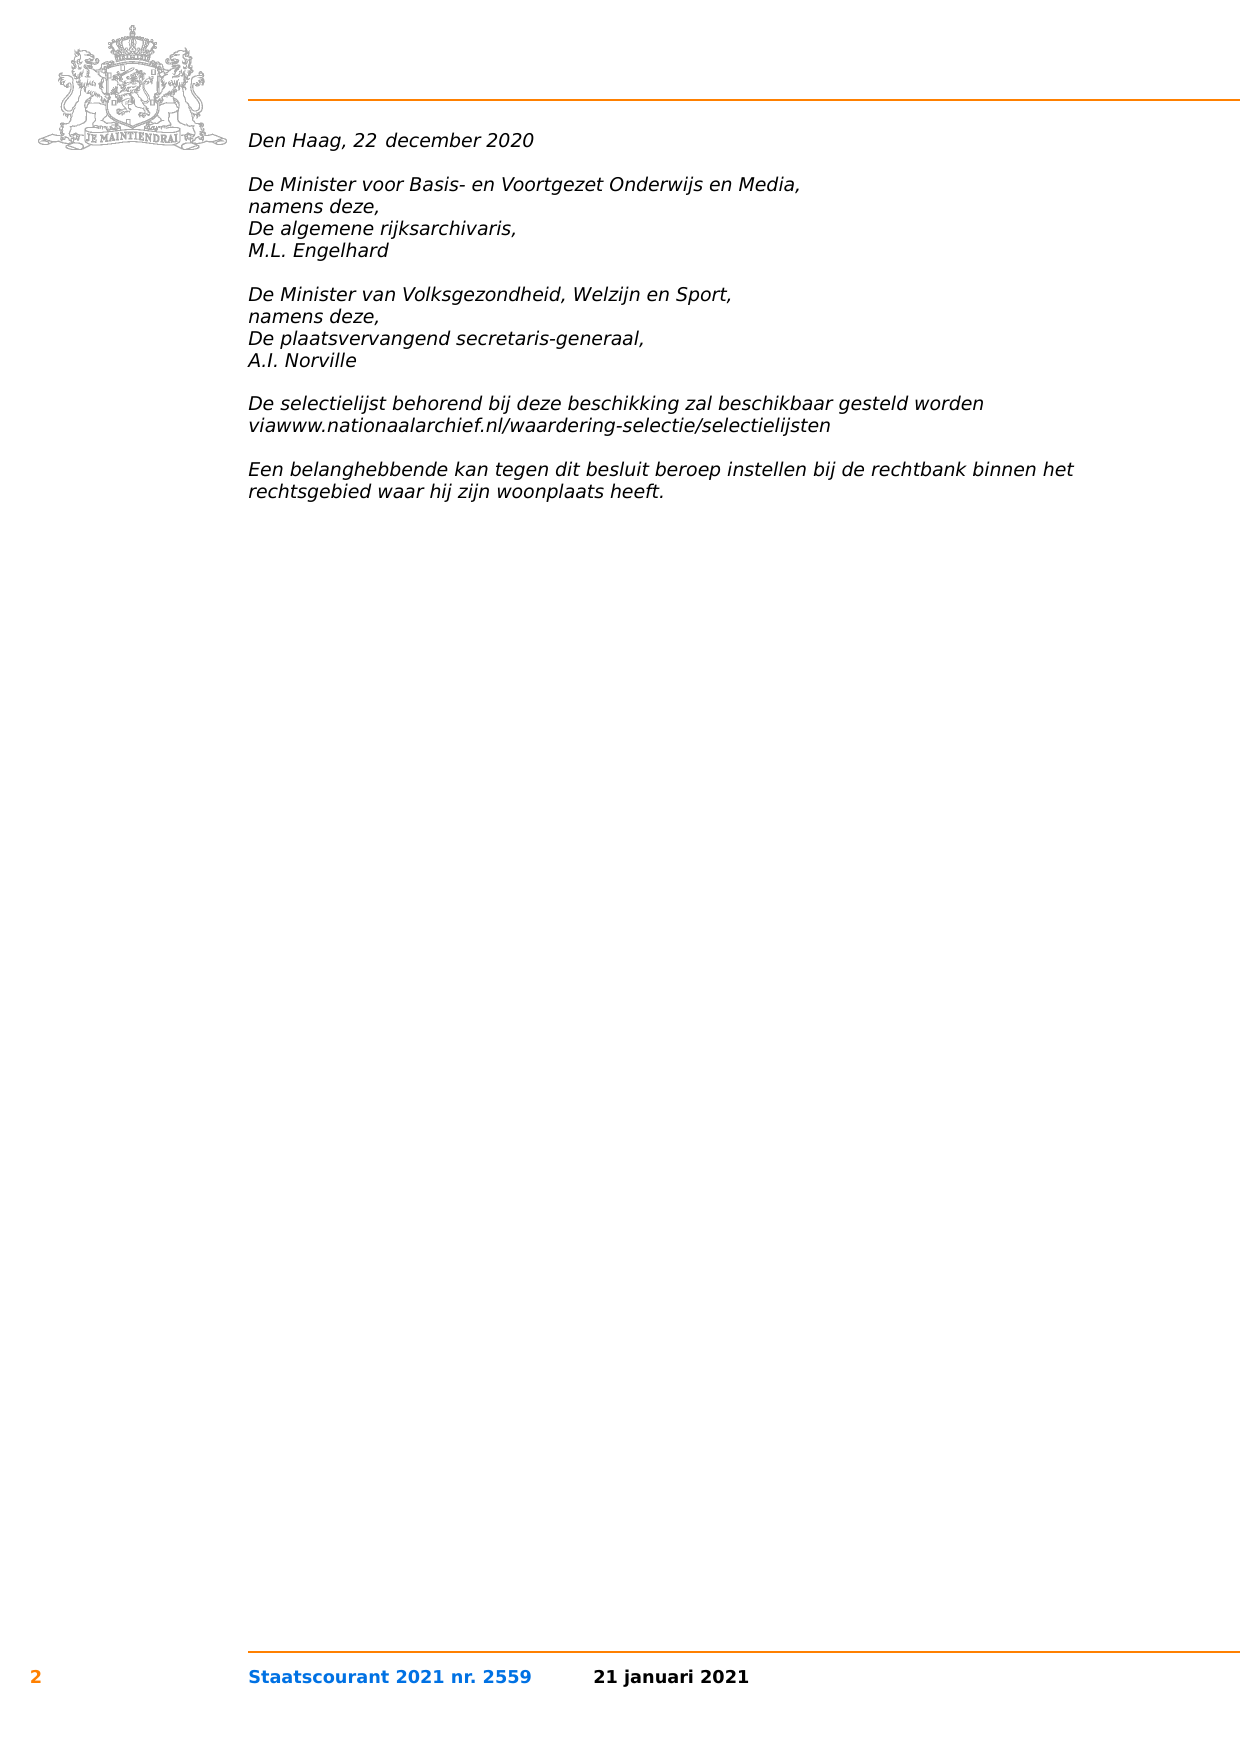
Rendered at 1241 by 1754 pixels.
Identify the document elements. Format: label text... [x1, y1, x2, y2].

text De Minister voor Basis- en Voortgezet Onderwijs en Media, namens deze, De algemene rijksarchivaris, M.L. Engelhard [248, 174, 1163, 262]
text Den Haag, 22 december 2020 [248, 130, 1163, 152]
picture [38, 25, 227, 150]
text Een belanghebbende kan tegen dit besluit beroep instellen bij de rechtbank binnen het rechtsgebied waar hij zijn woonplaats heeft. [248, 459, 1163, 503]
text De Minister van Volksgezondheid, Welzijn en Sport, namens deze, De plaatsvervangend secretaris-generaal, A.I. Norville [248, 283, 1163, 371]
text De selectielijst behorend bij deze beschikking zal beschikbaar gesteld worden viawww.nationaalarchief.nl/waardering-selectie/selectielijsten [248, 393, 1163, 437]
